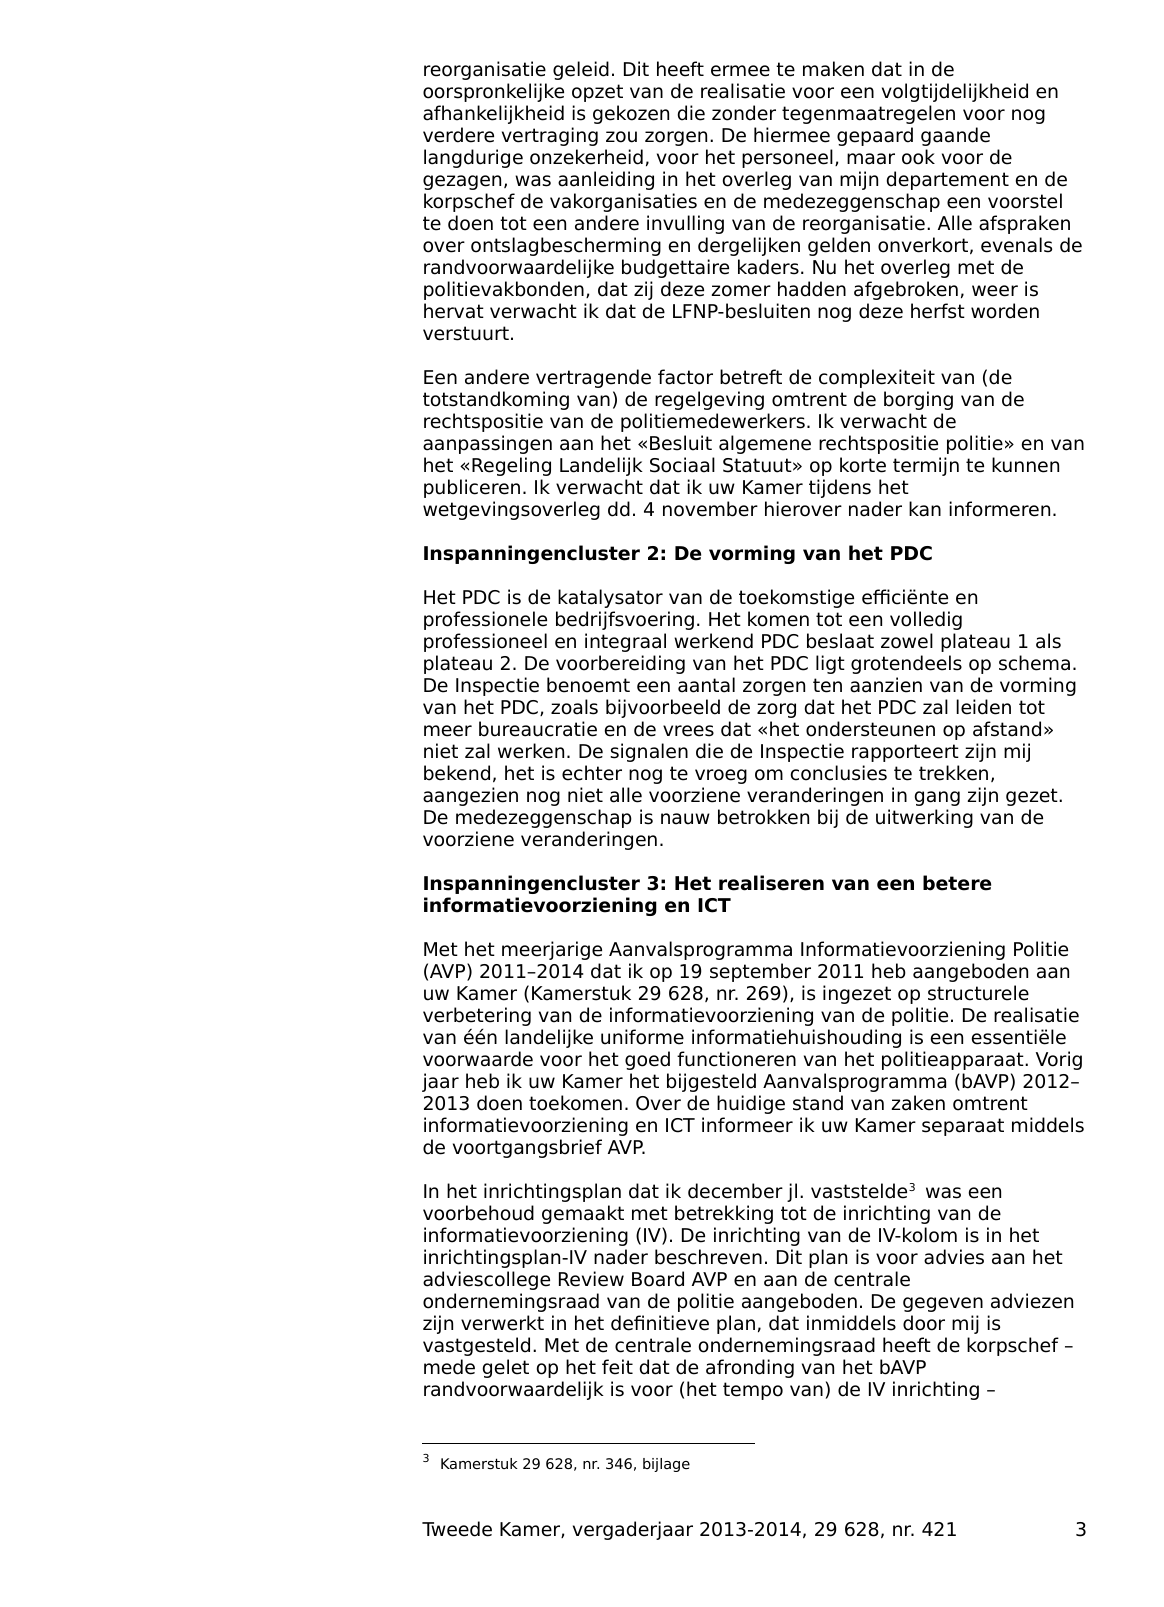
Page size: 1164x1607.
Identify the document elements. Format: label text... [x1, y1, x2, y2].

subtitle Inspanningencluster 3: Het realiseren van een betere informatievoorziening en ICT [422, 873, 1087, 917]
text In het inrichtingsplan dat ik december jl. vaststelde was een voorbehoud gemaakt met betrekking tot de inrichting van de informatievoorziening (IV). De inrichting van de IV-kolom is in het inrichtingsplan-IV nader beschreven. Dit plan is voor advies aan het adviescollege Review Board AVP en aan de centrale ondernemingsraad van de politie aangeboden. De gegeven adviezen zijn verwerkt in het definitieve plan, dat inmiddels door mij is vastgesteld. Met de centrale ondernemingsraad heeft de korpschef – mede gelet op het feit dat de afronding van het bAVP randvoorwaardelijk is voor (het tempo van) de IV inrichting – [422, 1181, 1087, 1401]
text Met het meerjarige Aanvalsprogramma Informatievoorziening Politie (AVP) 2011–2014 dat ik op 19 september 2011 heb aangeboden aan uw Kamer (Kamerstuk 29 628, nr. 269), is ingezet op structurele verbetering van de informatievoorziening van de politie. De realisatie van één landelijke uniforme informatiehuishouding is een essentiële voorwaarde voor het goed functioneren van het politieapparaat. Vorig jaar heb ik uw Kamer het bijgesteld Aanvalsprogramma (bAVP) 2012–2013 doen toekomen. Over de huidige stand van zaken omtrent informatievoorziening en ICT informeer ik uw Kamer separaat middels de voortgangsbrief AVP. [422, 939, 1087, 1159]
text reorganisatie geleid. Dit heeft ermee te maken dat in de oorspronkelijke opzet van de realisatie voor een volgtijdelijkheid en afhankelijkheid is gekozen die zonder tegenmaatregelen voor nog verdere vertraging zou zorgen. De hiermee gepaard gaande langdurige onzekerheid, voor het personeel, maar ook voor de gezagen, was aanleiding in het overleg van mijn departement en de korpschef de vakorganisaties en de medezeggenschap een voorstel te doen tot een andere invulling van de reorganisatie. Alle afspraken over ontslagbescherming en dergelijken gelden onverkort, evenals de randvoorwaardelijke budgettaire kaders. Nu het overleg met de politievakbonden, dat zij deze zomer hadden afgebroken, weer is hervat verwacht ik dat de LFNP-besluiten nog deze herfst worden verstuurt. [422, 59, 1087, 345]
text Een andere vertragende factor betreft de complexiteit van (de totstandkoming van) de regelgeving omtrent de borging van de rechtspositie van de politiemedewerkers. Ik verwacht de aanpassingen aan het «Besluit algemene rechtspositie politie» en van het «Regeling Landelijk Sociaal Statuut» op korte termijn te kunnen publiceren. Ik verwacht dat ik uw Kamer tijdens het wetgevingsoverleg dd. 4 november hierover nader kan informeren. [422, 367, 1087, 521]
text Het PDC is de katalysator van de toekomstige efficiënte en professionele bedrijfsvoering. Het komen tot een volledig professioneel en integraal werkend PDC beslaat zowel plateau 1 als plateau 2. De voorbereiding van het PDC ligt grotendeels op schema. De Inspectie benoemt een aantal zorgen ten aanzien van de vorming van het PDC, zoals bijvoorbeeld de zorg dat het PDC zal leiden tot meer bureaucratie en de vrees dat «het ondersteunen op afstand» niet zal werken. De signalen die de Inspectie rapporteert zijn mij bekend, het is echter nog te vroeg om conclusies te trekken, aangezien nog niet alle voorziene veranderingen in gang zijn gezet. De medezeggenschap is nauw betrokken bij de uitwerking van de voorziene veranderingen. [422, 587, 1087, 851]
text Kamerstuk 29 628, nr. 346, bijlage [422, 1452, 1087, 1474]
subtitle Inspanningencluster 2: De vorming van het PDC [422, 543, 1087, 565]
